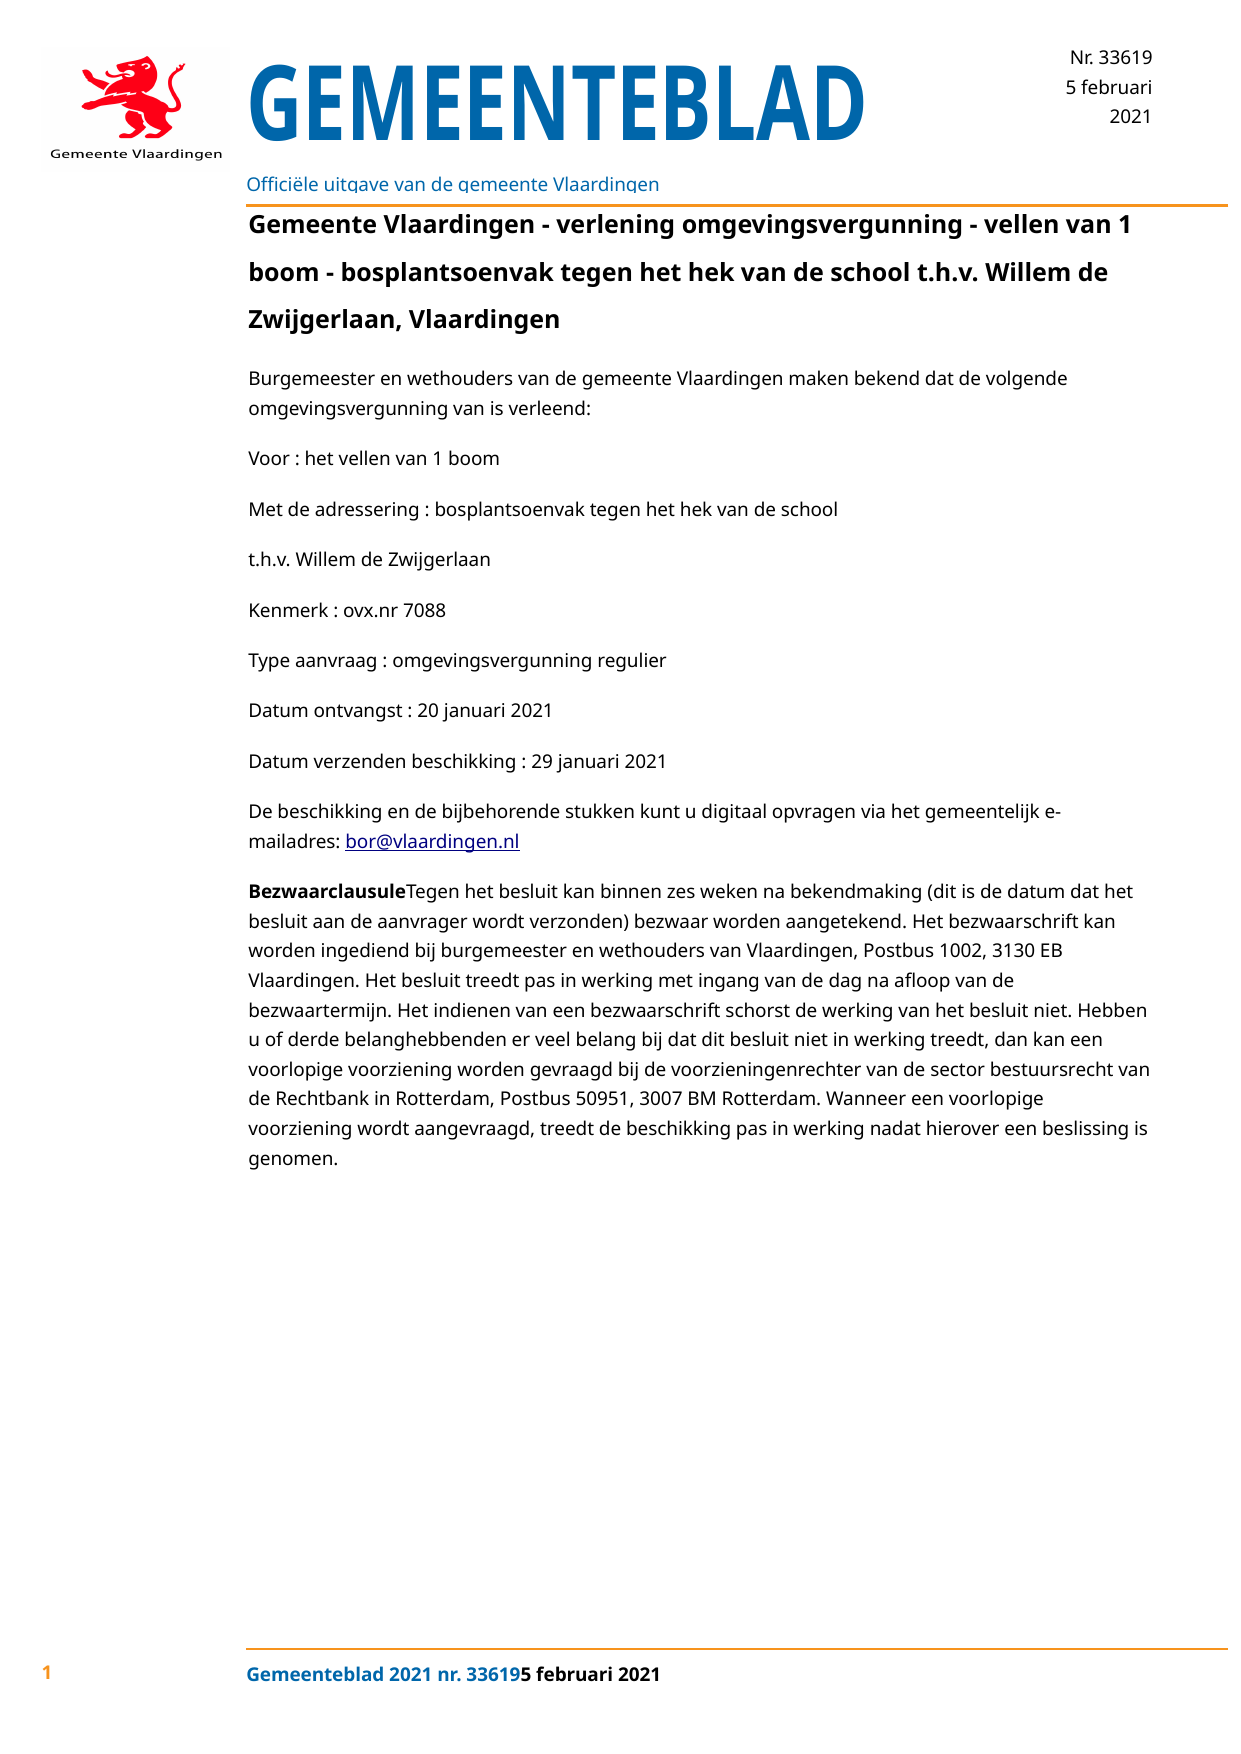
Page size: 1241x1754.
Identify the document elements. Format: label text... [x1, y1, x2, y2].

picture [41, 47, 231, 172]
text t.h.v. Willem de Zwijgerlaan [248, 546, 1152, 572]
text De beschikking en de bijbehorende stukken kunt u digitaal opvragen via het gemeentelijk e-mailadres: bor@vlaardingen.nl [248, 798, 1152, 854]
text Datum ontvangst : 20 januari 2021 [248, 698, 1152, 723]
text BezwaarclausuleTegen het besluit kan binnen zes weken na bekendmaking (dit is de datum dat het besluit aan de aanvrager wordt verzonden) bezwaar worden aangetekend. Het bezwaarschrift kan worden ingediend bij burgemeester en wethouders van Vlaardingen, Postbus 1002, 3130 EB Vlaardingen. Het besluit treedt pas in werking met ingang van de dag na afloop van de bezwaartermijn. Het indienen van een bezwaarschrift schorst de werking van het besluit niet. Hebben u of derde belanghebbenden er veel belang bij dat dit besluit niet in werking treedt, dan kan een voorlopige voorziening worden gevraagd bij de voorzieningenrechter van de sector bestuursrecht van de Rechtbank in Rotterdam, Postbus 50951, 3007 BM Rotterdam. Wanneer een voorlopige voorziening wordt aangevraagd, treedt de beschikking pas in werking nadat hierover een beslissing is genomen. [248, 878, 1152, 1170]
text Voor : het vellen van 1 boom [248, 446, 1152, 471]
text Kenmerk : ovx.nr 7088 [248, 597, 1152, 622]
text Burgemeester en wethouders van de gemeente Vlaardingen maken bekend dat de volgende omgevingsvergunning van is verleend: [248, 366, 1152, 421]
text Gemeente Vlaardingen - verlening omgevingsvergunning - vellen van 1 boom - bosplantsoenvak tegen het hek van de school t.h.v. Willem de Zwijgerlaan, Vlaardingen [248, 207, 1152, 336]
text Type aanvraag : omgevingsvergunning regulier [248, 647, 1152, 673]
text Datum verzenden beschikking : 29 januari 2021 [248, 748, 1152, 774]
text Met de adressering : bosplantsoenvak tegen het hek van de school [248, 496, 1152, 522]
